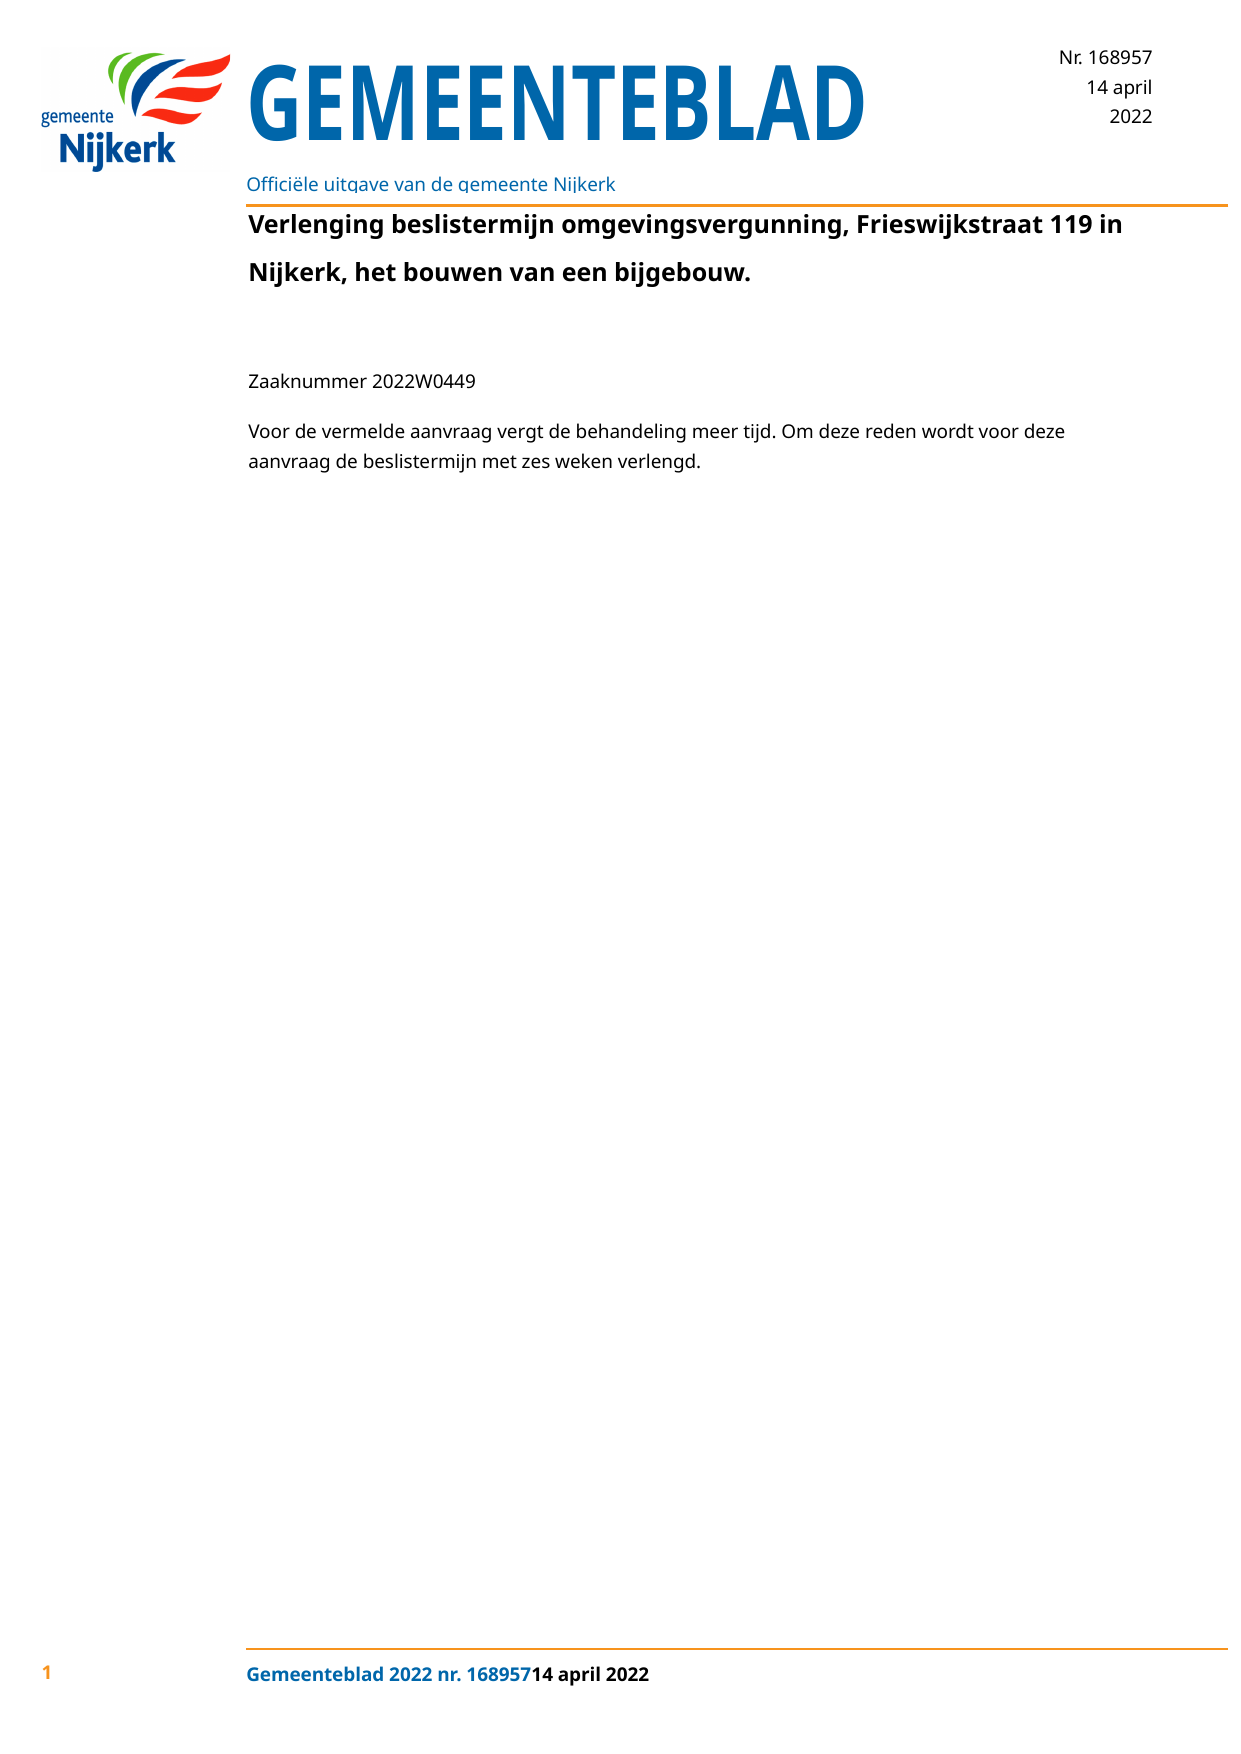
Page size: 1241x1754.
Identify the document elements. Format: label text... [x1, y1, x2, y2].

text Verlenging beslistermijn omgevingsvergunning, Frieswijkstraat 119 in Nijkerk, het bouwen van een bijgebouw. [248, 207, 1152, 288]
text Zaaknummer 2022W0449 [248, 368, 1152, 394]
picture [41, 47, 231, 172]
text Voor de vermelde aanvraag vergt de behandeling meer tijd. Om deze reden wordt voor deze aanvraag de beslistermijn met zes weken verlengd. [248, 419, 1152, 474]
